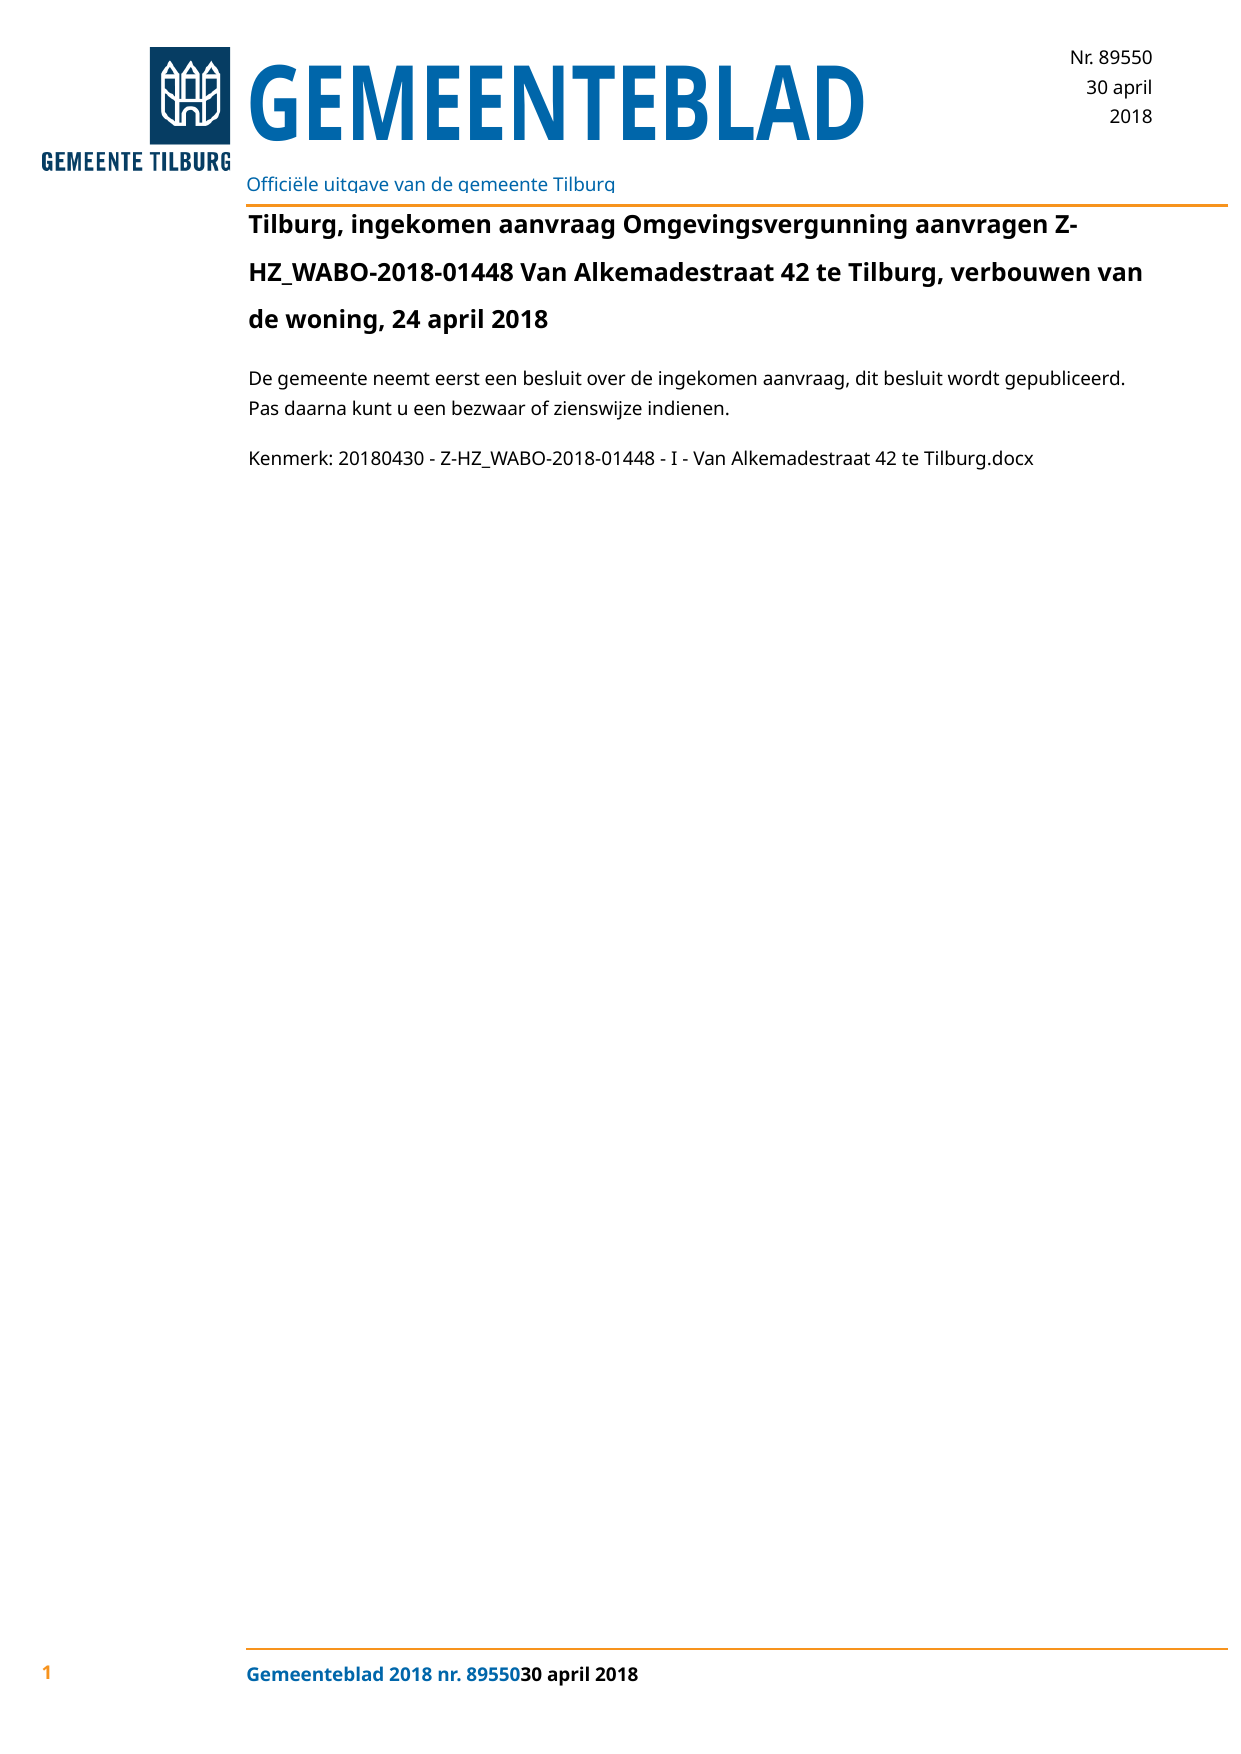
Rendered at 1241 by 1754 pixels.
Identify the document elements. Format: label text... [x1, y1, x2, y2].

text De gemeente neemt eerst een besluit over de ingekomen aanvraag, dit besluit wordt gepubliceerd. Pas daarna kunt u een bezwaar of zienswijze indienen. [248, 366, 1152, 421]
text Kenmerk: 20180430 - Z-HZ_WABO-2018-01448 - I - Van Alkemadestraat 42 te Tilburg.docx [248, 446, 1152, 471]
picture [41, 47, 231, 172]
text Tilburg, ingekomen aanvraag Omgevingsvergunning aanvragen Z-HZ_WABO-2018-01448 Van Alkemadestraat 42 te Tilburg, verbouwen van de woning, 24 april 2018 [248, 207, 1152, 336]
